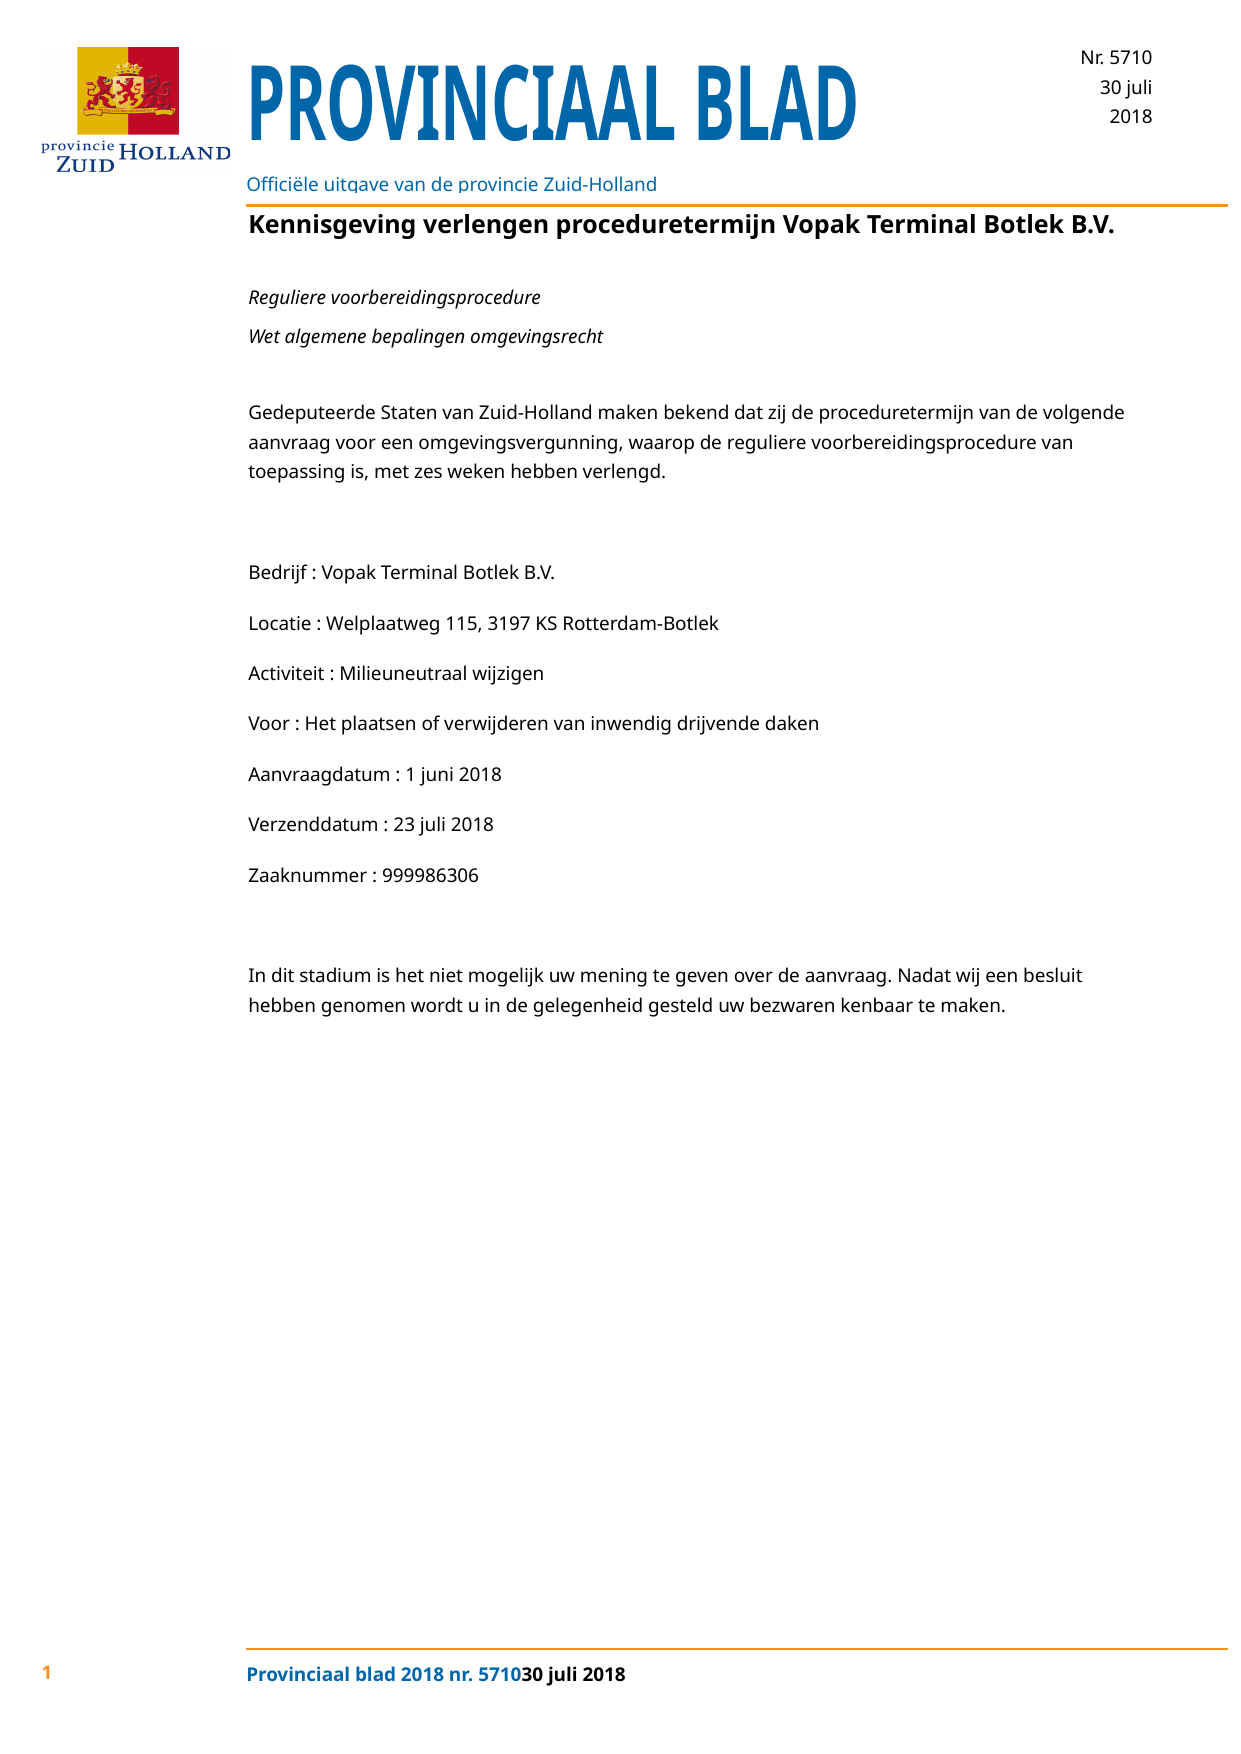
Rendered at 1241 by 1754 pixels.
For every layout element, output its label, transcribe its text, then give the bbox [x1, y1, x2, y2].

text Gedeputeerde Staten van Zuid-Holland maken bekend dat zij de proceduretermijn van de volgende aanvraag voor een omgevingsvergunning, waarop de reguliere voorbereidingsprocedure van toepassing is, met zes weken hebben verlengd. [248, 399, 1152, 484]
text Wet algemene bepalingen omgevingsrecht [248, 323, 1152, 349]
text Aanvraagdatum : 1 juni 2018 [248, 761, 1152, 787]
text Reguliere voorbereidingsprocedure [248, 284, 1152, 309]
picture [41, 47, 231, 172]
text Locatie : Welplaatweg 115, 3197 KS Rotterdam-Botlek [248, 610, 1152, 635]
text Bedrijf : Vopak Terminal Botlek B.V. [248, 559, 1152, 585]
text Voor : Het plaatsen of verwijderen van inwendig drijvende daken [248, 711, 1152, 736]
text Kennisgeving verlengen proceduretermijn Vopak Terminal Botlek B.V. [248, 207, 1152, 241]
text Verzenddatum : 23 juli 2018 [248, 811, 1152, 837]
text In dit stadium is het niet mogelijk uw mening te geven over de aanvraag. Nadat wij een besluit hebben genomen wordt u in de gelegenheid gesteld uw bezwaren kenbaar te maken. [248, 963, 1152, 1018]
text Activiteit : Milieuneutraal wijzigen [248, 660, 1152, 686]
text Zaaknummer : 999986306 [248, 862, 1152, 887]
